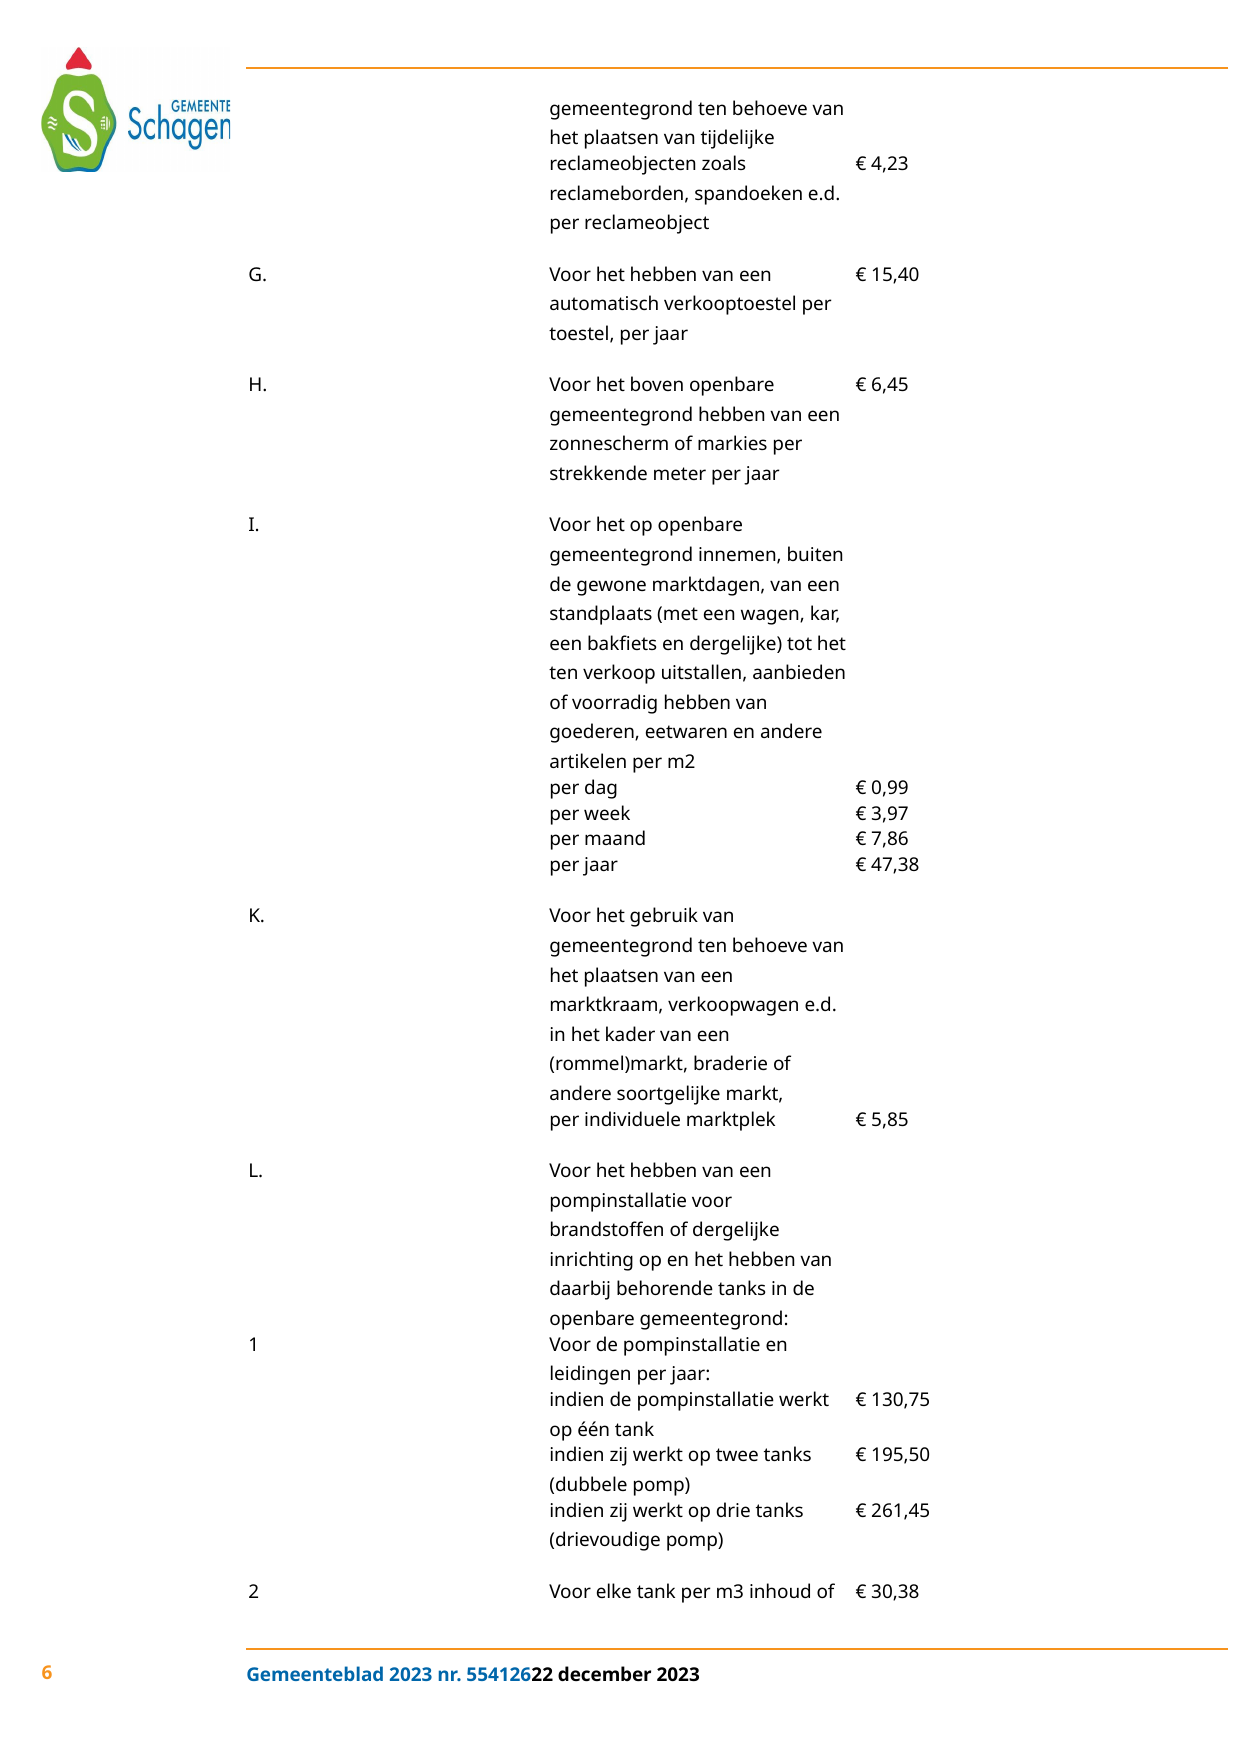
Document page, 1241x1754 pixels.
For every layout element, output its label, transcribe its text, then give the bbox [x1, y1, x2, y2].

table_cell [850, 1157, 1152, 1331]
table_cell € 195,50 [850, 1442, 1152, 1497]
table_cell Voor het op openbare gemeentegrond innemen, buiten de gewone marktdagen, van een standplaats (met een wagen, kar, een bakfiets en dergelijke) tot het ten verkoop uitstallen, aanbieden of voorradig hebben van goederen, eetwaren en andere artikelen per m2 [549, 512, 850, 774]
table_cell [248, 825, 549, 851]
table_cell indien de pompinstallatie werkt op één tank [549, 1386, 850, 1442]
table_cell [248, 1132, 549, 1157]
table_cell [248, 1106, 549, 1132]
table_cell [850, 512, 1152, 774]
table_cell € 0,99 [850, 774, 1152, 800]
table_cell [248, 851, 549, 877]
table_cell [248, 1386, 549, 1442]
table_cell Voor het gebruik van gemeentegrond ten behoeve van het plaatsen van een marktkraam, verkoopwagen e.d. in het kader van een (rommel)markt, braderie of andere soortgelijke markt, [549, 903, 850, 1106]
table_cell [850, 1331, 1152, 1386]
table_cell [850, 95, 1152, 150]
table_cell [248, 486, 549, 512]
table_cell per week [549, 800, 850, 825]
table_cell [248, 1442, 549, 1497]
table_cell [850, 1552, 1152, 1578]
table_cell I. [248, 512, 549, 774]
table_cell per individuele marktplek [549, 1106, 850, 1132]
table_cell [248, 1497, 549, 1552]
table_cell [248, 774, 549, 800]
table_cell H. [248, 371, 549, 486]
picture [41, 47, 231, 172]
table_cell [248, 800, 549, 825]
table_cell 1 [248, 1331, 549, 1386]
table_cell [549, 1552, 850, 1578]
table_cell [248, 150, 549, 235]
table_cell € 3,97 [850, 800, 1152, 825]
table_cell [549, 877, 850, 903]
table_cell [850, 877, 1152, 903]
table_cell € 15,40 [850, 261, 1152, 346]
table_cell Voor het boven openbare gemeentegrond hebben van een zonnescherm of markies per strekkende meter per jaar [549, 371, 850, 486]
table_cell 2 [248, 1578, 549, 1604]
table_cell G. [248, 261, 549, 346]
table_cell per maand [549, 825, 850, 851]
table_cell L. [248, 1157, 549, 1331]
table_cell [248, 235, 549, 261]
table_cell gemeentegrond ten behoeve van het plaatsen van tijdelijke [549, 95, 850, 150]
table_cell € 7,86 [850, 825, 1152, 851]
table_cell Voor het hebben van een pompinstallatie voor brandstoffen of dergelijke inrichting op en het hebben van daarbij behorende tanks in de openbare gemeentegrond: [549, 1157, 850, 1331]
table_cell [549, 346, 850, 371]
table_cell reclameobjecten zoals reclameborden, spandoeken e.d. per reclameobject [549, 150, 850, 235]
table_cell € 130,75 [850, 1386, 1152, 1442]
table_cell [248, 346, 549, 371]
table_cell indien zij werkt op drie tanks (drievoudige pomp) [549, 1497, 850, 1552]
table_cell [248, 95, 549, 150]
table_cell Voor de pompinstallatie en leidingen per jaar: [549, 1331, 850, 1386]
table_cell [850, 235, 1152, 261]
table_cell € 47,38 [850, 851, 1152, 877]
table_cell indien zij werkt op twee tanks (dubbele pomp) [549, 1442, 850, 1497]
table_cell [850, 346, 1152, 371]
table_cell [248, 1552, 549, 1578]
table_cell € 6,45 [850, 371, 1152, 486]
table_cell [850, 903, 1152, 1106]
table_cell [549, 235, 850, 261]
table_cell € 4,23 [850, 150, 1152, 235]
table_cell € 5,85 [850, 1106, 1152, 1132]
table_cell [248, 877, 549, 903]
table_cell per dag [549, 774, 850, 800]
table_cell Voor het hebben van een automatisch verkooptoestel per toestel, per jaar [549, 261, 850, 346]
table_cell € 261,45 [850, 1497, 1152, 1552]
table_cell [850, 1132, 1152, 1157]
table_cell K. [248, 903, 549, 1106]
table_cell per jaar [549, 851, 850, 877]
table_cell [549, 486, 850, 512]
table_cell Voor elke tank per m3 inhoud of [549, 1578, 850, 1604]
table_cell [549, 1132, 850, 1157]
table_cell € 30,38 [850, 1578, 1152, 1604]
table_cell [850, 486, 1152, 512]
